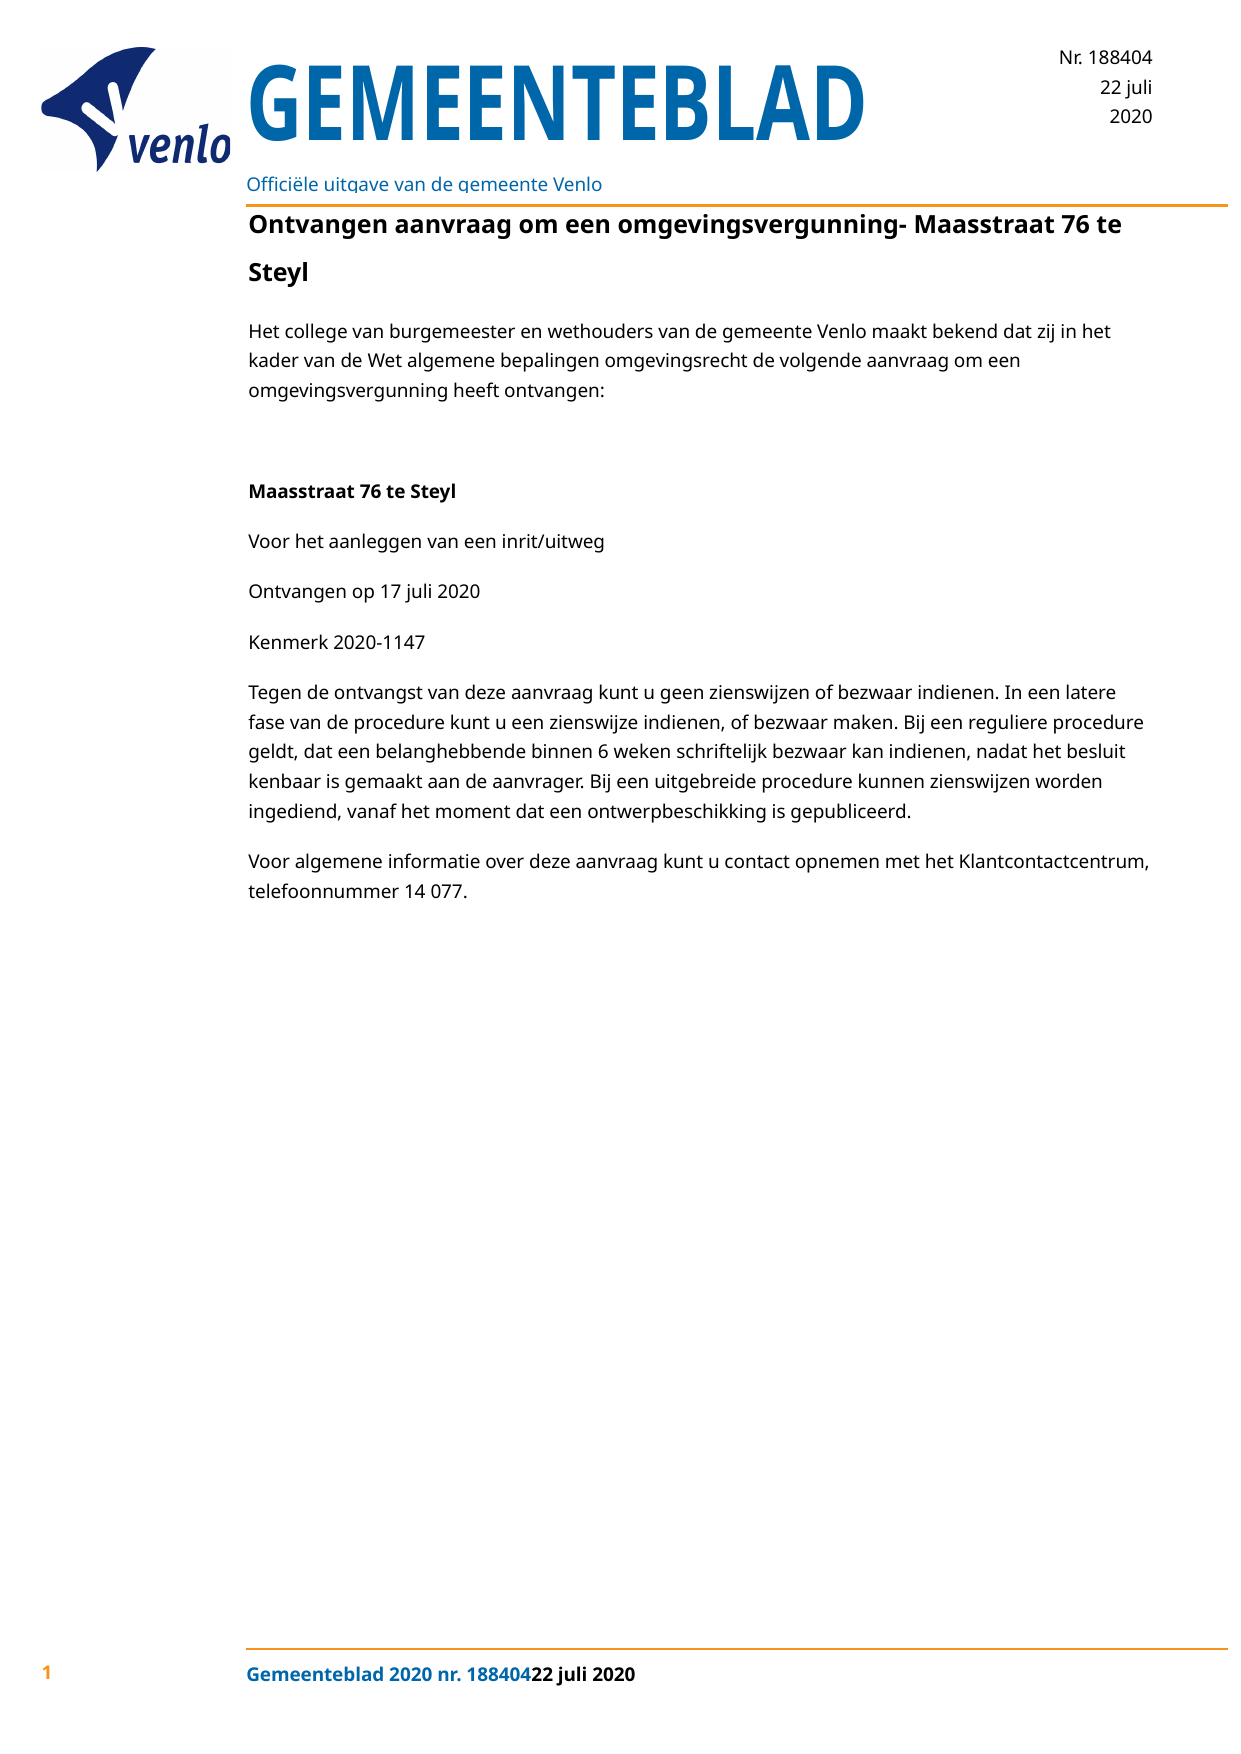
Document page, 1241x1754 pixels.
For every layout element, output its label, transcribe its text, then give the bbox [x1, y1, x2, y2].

text Maasstraat 76 te Steyl [248, 478, 1152, 504]
text Kenmerk 2020-1147 [248, 629, 1152, 655]
text Voor het aanleggen van een inrit/uitweg [248, 528, 1152, 554]
text Voor algemene informatie over deze aanvraag kunt u contact opnemen met het Klantcontactcentrum, telefoonnummer 14 077. [248, 848, 1152, 904]
text Ontvangen op 17 juli 2020 [248, 579, 1152, 604]
text Ontvangen aanvraag om een omgevingsvergunning- Maasstraat 76 te Steyl [248, 207, 1152, 288]
text Tegen de ontvangst van deze aanvraag kunt u geen zienswijzen of bezwaar indienen. In een latere fase van de procedure kunt u een zienswijze indienen, of bezwaar maken. Bij een reguliere procedure geldt, dat een belanghebbende binnen 6 weken schriftelijk bezwaar kan indienen, nadat het besluit kenbaar is gemaakt aan de aanvrager. Bij een uitgebreide procedure kunnen zienswijzen worden ingediend, vanaf het moment dat een ontwerpbeschikking is gepubliceerd. [248, 679, 1152, 824]
picture [41, 47, 231, 172]
text Het college van burgemeester en wethouders van de gemeente Venlo maakt bekend dat zij in het kader van de Wet algemene bepalingen omgevingsrecht de volgende aanvraag om een omgevingsvergunning heeft ontvangen: [248, 318, 1152, 403]
